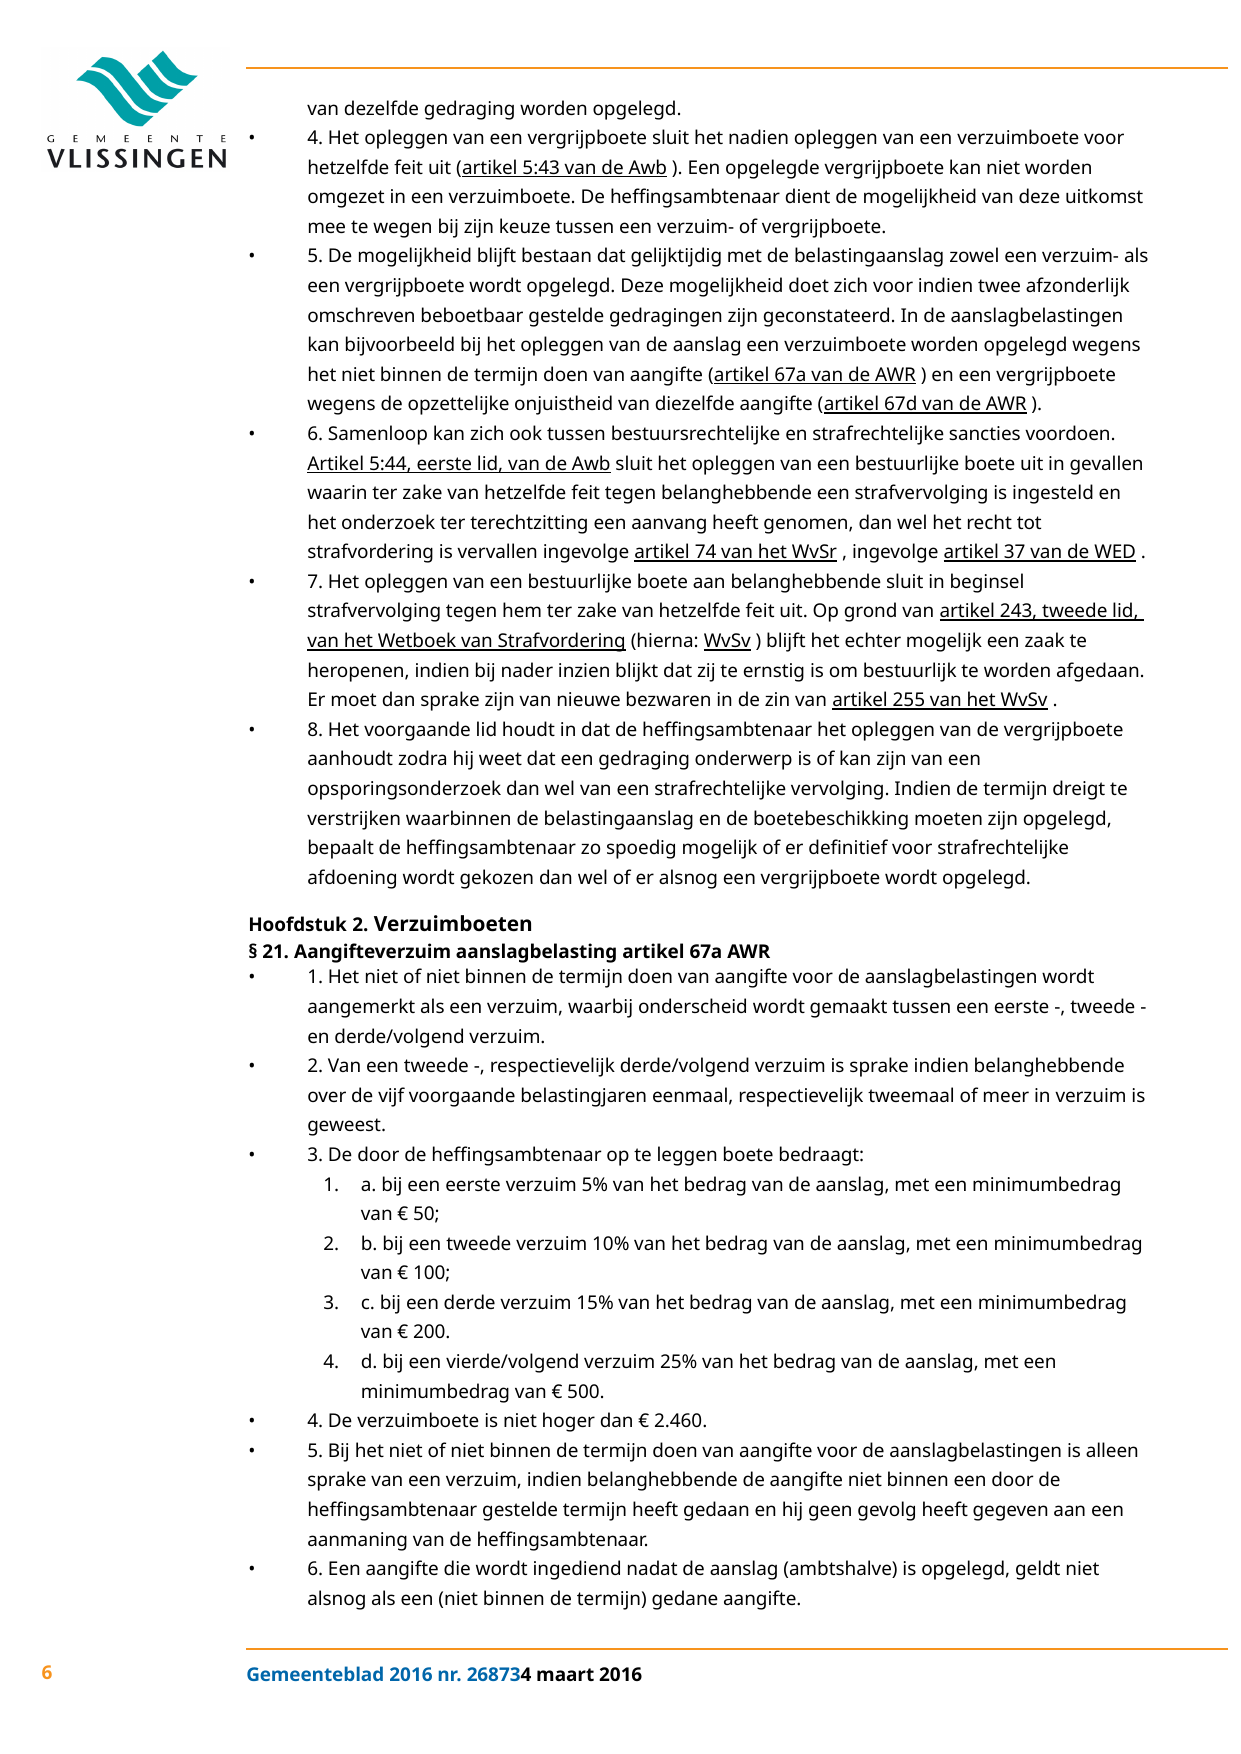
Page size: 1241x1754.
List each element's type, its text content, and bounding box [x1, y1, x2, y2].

list 6. Samenloop kan zich ook tussen bestuursrechtelijke en strafrechtelijke sancties voordoen. Artikel 5:44, eerste lid, van de Awb sluit het opleggen van een bestuurlijke boete uit in gevallen waarin ter zake van hetzelfde feit tegen belanghebbende een strafvervolging is ingesteld en het onderzoek ter terechtzitting een aanvang heeft genomen, dan wel het recht tot strafvordering is vervallen ingevolge artikel 74 van het WvSr , ingevolge artikel 37 van de WED . [248, 420, 1152, 564]
list 5. De mogelijkheid blijft bestaan dat gelijktijdig met de belastingaanslag zowel een verzuim- als een vergrijpboete wordt opgelegd. Deze mogelijkheid doet zich voor indien twee afzonderlijk omschreven beboetbaar gestelde gedragingen zijn geconstateerd. In de aanslagbelastingen kan bijvoorbeeld bij het opleggen van de aanslag een verzuimboete worden opgelegd wegens het niet binnen de termijn doen van aangifte (artikel 67a van de AWR ) en een vergrijpboete wegens de opzettelijke onjuistheid van diezelfde aangifte (artikel 67d van de AWR ). [248, 243, 1152, 416]
picture [41, 47, 231, 172]
list van dezelfde gedraging worden opgelegd. [248, 95, 1152, 121]
list 1. Het niet of niet binnen de termijn doen van aangifte voor de aanslagbelastingen wordt aangemerkt als een verzuim, waarbij onderscheid wordt gemaakt tussen een eerste -, tweede - en derde/volgend verzuim. [248, 964, 1152, 1049]
text Hoofdstuk 2. Verzuimboeten [248, 909, 1152, 938]
list 8. Het voorgaande lid houdt in dat de heffingsambtenaar het opleggen van de vergrijpboete aanhoudt zodra hij weet dat een gedraging onderwerp is of kan zijn van een opsporingsonderzoek dan wel van een strafrechtelijke vervolging. Indien de termijn dreigt te verstrijken waarbinnen de belastingaanslag en de boetebeschikking moeten zijn opgelegd, bepaalt de heffingsambtenaar zo spoedig mogelijk of er definitief voor strafrechtelijke afdoening wordt gekozen dan wel of er alsnog een vergrijpboete wordt opgelegd. [248, 716, 1152, 890]
list b. bij een tweede verzuim 10% van het bedrag van de aanslag, met een minimumbedrag van € 100; [323, 1230, 1152, 1285]
list 2. Van een tweede -, respectievelijk derde/volgend verzuim is sprake indien belanghebbende over de vijf voorgaande belastingjaren eenmaal, respectievelijk tweemaal of meer in verzuim is geweest. [248, 1052, 1152, 1137]
list 4. De verzuimboete is niet hoger dan € 2.460. [248, 1407, 1152, 1433]
list 4. Het opleggen van een vergrijpboete sluit het nadien opleggen van een verzuimboete voor hetzelfde feit uit (artikel 5:43 van de Awb ). Een opgelegde vergrijpboete kan niet worden omgezet in een verzuimboete. De heffingsambtenaar dient de mogelijkheid van deze uitkomst mee te wegen bij zijn keuze tussen een verzuim- of vergrijpboete. [248, 124, 1152, 239]
text § 21. Aangifteverzuim aanslagbelasting artikel 67a AWR [248, 938, 1152, 964]
list 7. Het opleggen van een bestuurlijke boete aan belanghebbende sluit in beginsel strafvervolging tegen hem ter zake van hetzelfde feit uit. Op grond van artikel 243, tweede lid, van het Wetboek van Strafvordering (hierna: WvSv ) blijft het echter mogelijk een zaak te heropenen, indien bij nader inzien blijkt dat zij te ernstig is om bestuurlijk te worden afgedaan. Er moet dan sprake zijn van nieuwe bezwaren in de zin van artikel 255 van het WvSv . [248, 568, 1152, 712]
list 3. De door de heffingsambtenaar op te leggen boete bedraagt: [248, 1141, 1152, 1167]
list d. bij een vierde/volgend verzuim 25% van het bedrag van de aanslag, met een minimumbedrag van € 500. [323, 1348, 1152, 1404]
list a. bij een eerste verzuim 5% van het bedrag van de aanslag, met een minimumbedrag van € 50; [323, 1171, 1152, 1226]
list 5. Bij het niet of niet binnen de termijn doen van aangifte voor de aanslagbelastingen is alleen sprake van een verzuim, indien belanghebbende de aangifte niet binnen een door de heffingsambtenaar gestelde termijn heeft gedaan en hij geen gevolg heeft gegeven aan een aanmaning van de heffingsambtenaar. [248, 1437, 1152, 1552]
list c. bij een derde verzuim 15% van het bedrag van de aanslag, met een minimumbedrag van € 200. [323, 1289, 1152, 1344]
list 6. Een aangifte die wordt ingediend nadat de aanslag (ambtshalve) is opgelegd, geldt niet alsnog als een (niet binnen de termijn) gedane aangifte. [248, 1555, 1152, 1611]
